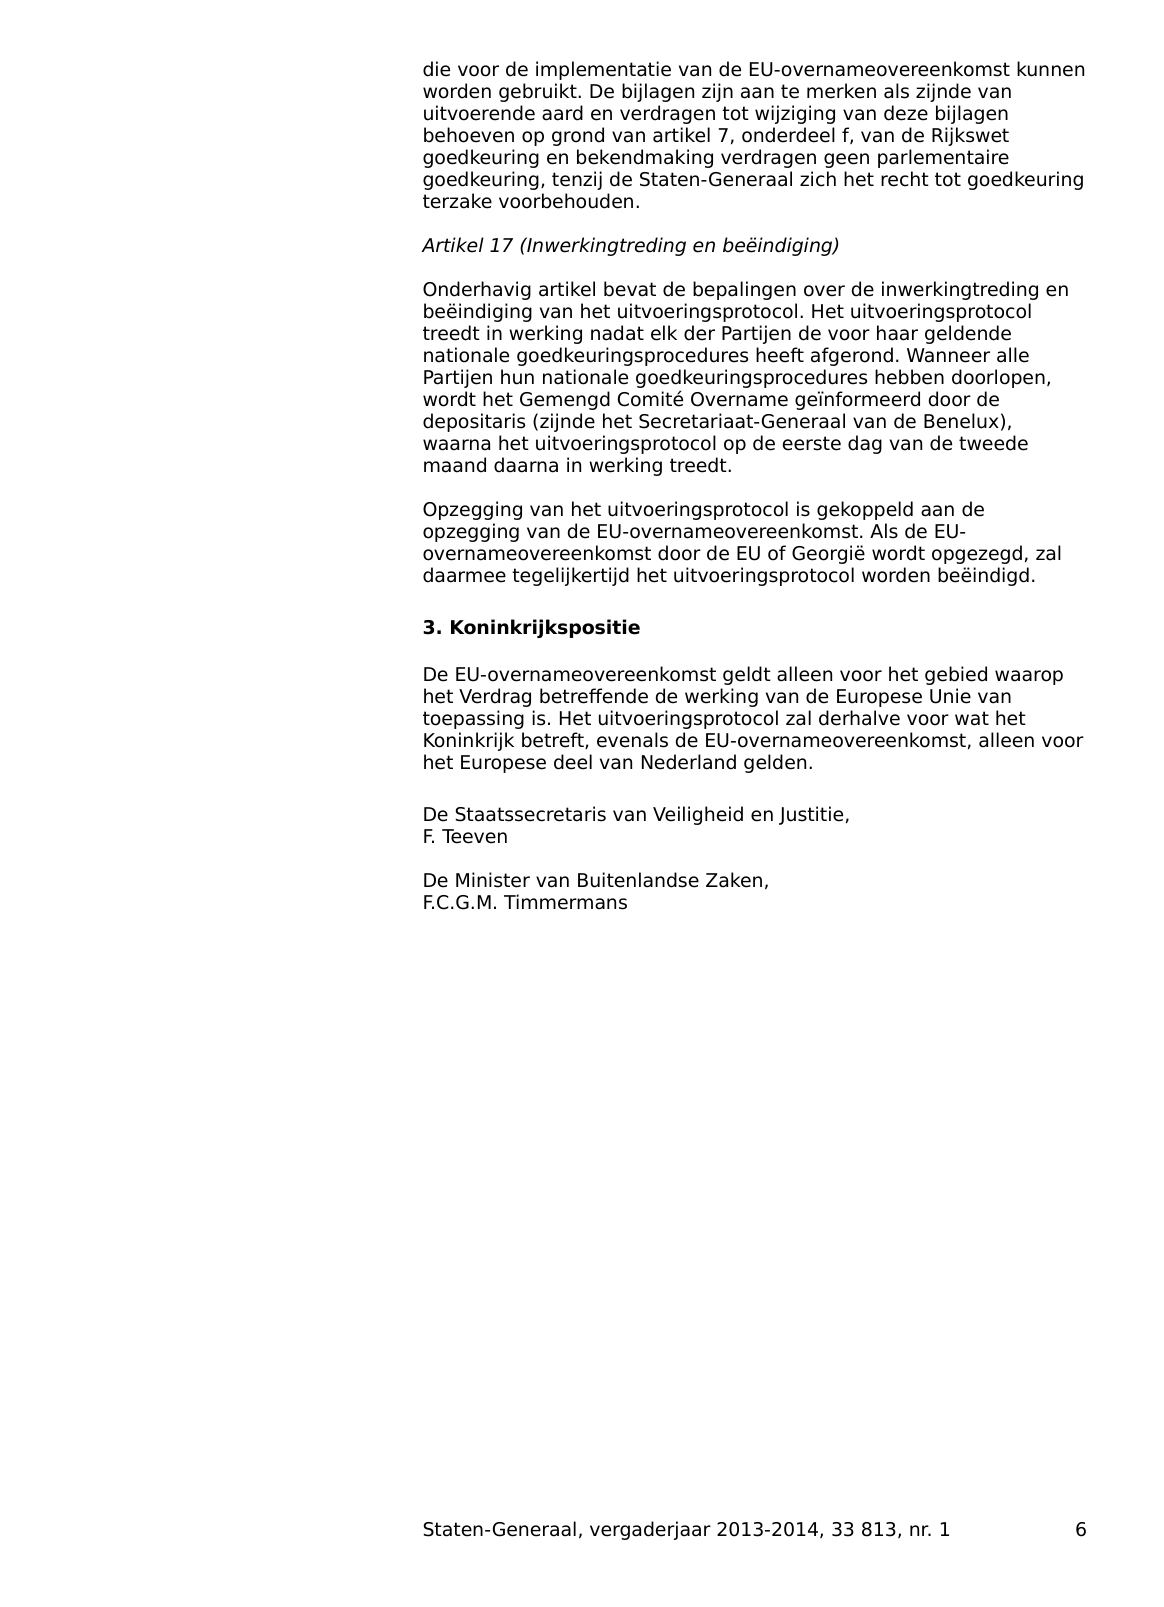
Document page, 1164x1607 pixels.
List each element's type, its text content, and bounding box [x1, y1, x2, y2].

text die voor de implementatie van de EU-overnameovereenkomst kunnen worden gebruikt. De bijlagen zijn aan te merken als zijnde van uitvoerende aard en verdragen tot wijziging van deze bijlagen behoeven op grond van artikel 7, onderdeel f, van de Rijkswet goedkeuring en bekendmaking verdragen geen parlementaire goedkeuring, tenzij de Staten-Generaal zich het recht tot goedkeuring terzake voorbehouden. [422, 59, 1087, 213]
text De Minister van Buitenlandse Zaken, F.C.G.M. Timmermans [422, 870, 1087, 914]
text De Staatssecretaris van Veiligheid en Justitie, F. Teeven [422, 804, 1087, 848]
subtitle 3. Koninkrijkspositie [422, 617, 1087, 639]
subtitle Artikel 17 (Inwerkingtreding en beëindiging) [422, 235, 1087, 257]
text Onderhavig artikel bevat de bepalingen over de inwerkingtreding en beëindiging van het uitvoeringsprotocol. Het uitvoeringsprotocol treedt in werking nadat elk der Partijen de voor haar geldende nationale goedkeuringsprocedures heeft afgerond. Wanneer alle Partijen hun nationale goedkeuringsprocedures hebben doorlopen, wordt het Gemengd Comité Overname geïnformeerd door de depositaris (zijnde het Secretariaat-Generaal van de Benelux), waarna het uitvoeringsprotocol op de eerste dag van de tweede maand daarna in werking treedt. [422, 279, 1087, 477]
text Opzegging van het uitvoeringsprotocol is gekoppeld aan de opzegging van de EU-overnameovereenkomst. Als de EU-overnameovereenkomst door de EU of Georgië wordt opgezegd, zal daarmee tegelijkertijd het uitvoeringsprotocol worden beëindigd. [422, 499, 1087, 587]
text De EU-overnameovereenkomst geldt alleen voor het gebied waarop het Verdrag betreffende de werking van de Europese Unie van toepassing is. Het uitvoeringsprotocol zal derhalve voor wat het Koninkrijk betreft, evenals de EU-overnameovereenkomst, alleen voor het Europese deel van Nederland gelden. [422, 664, 1087, 774]
